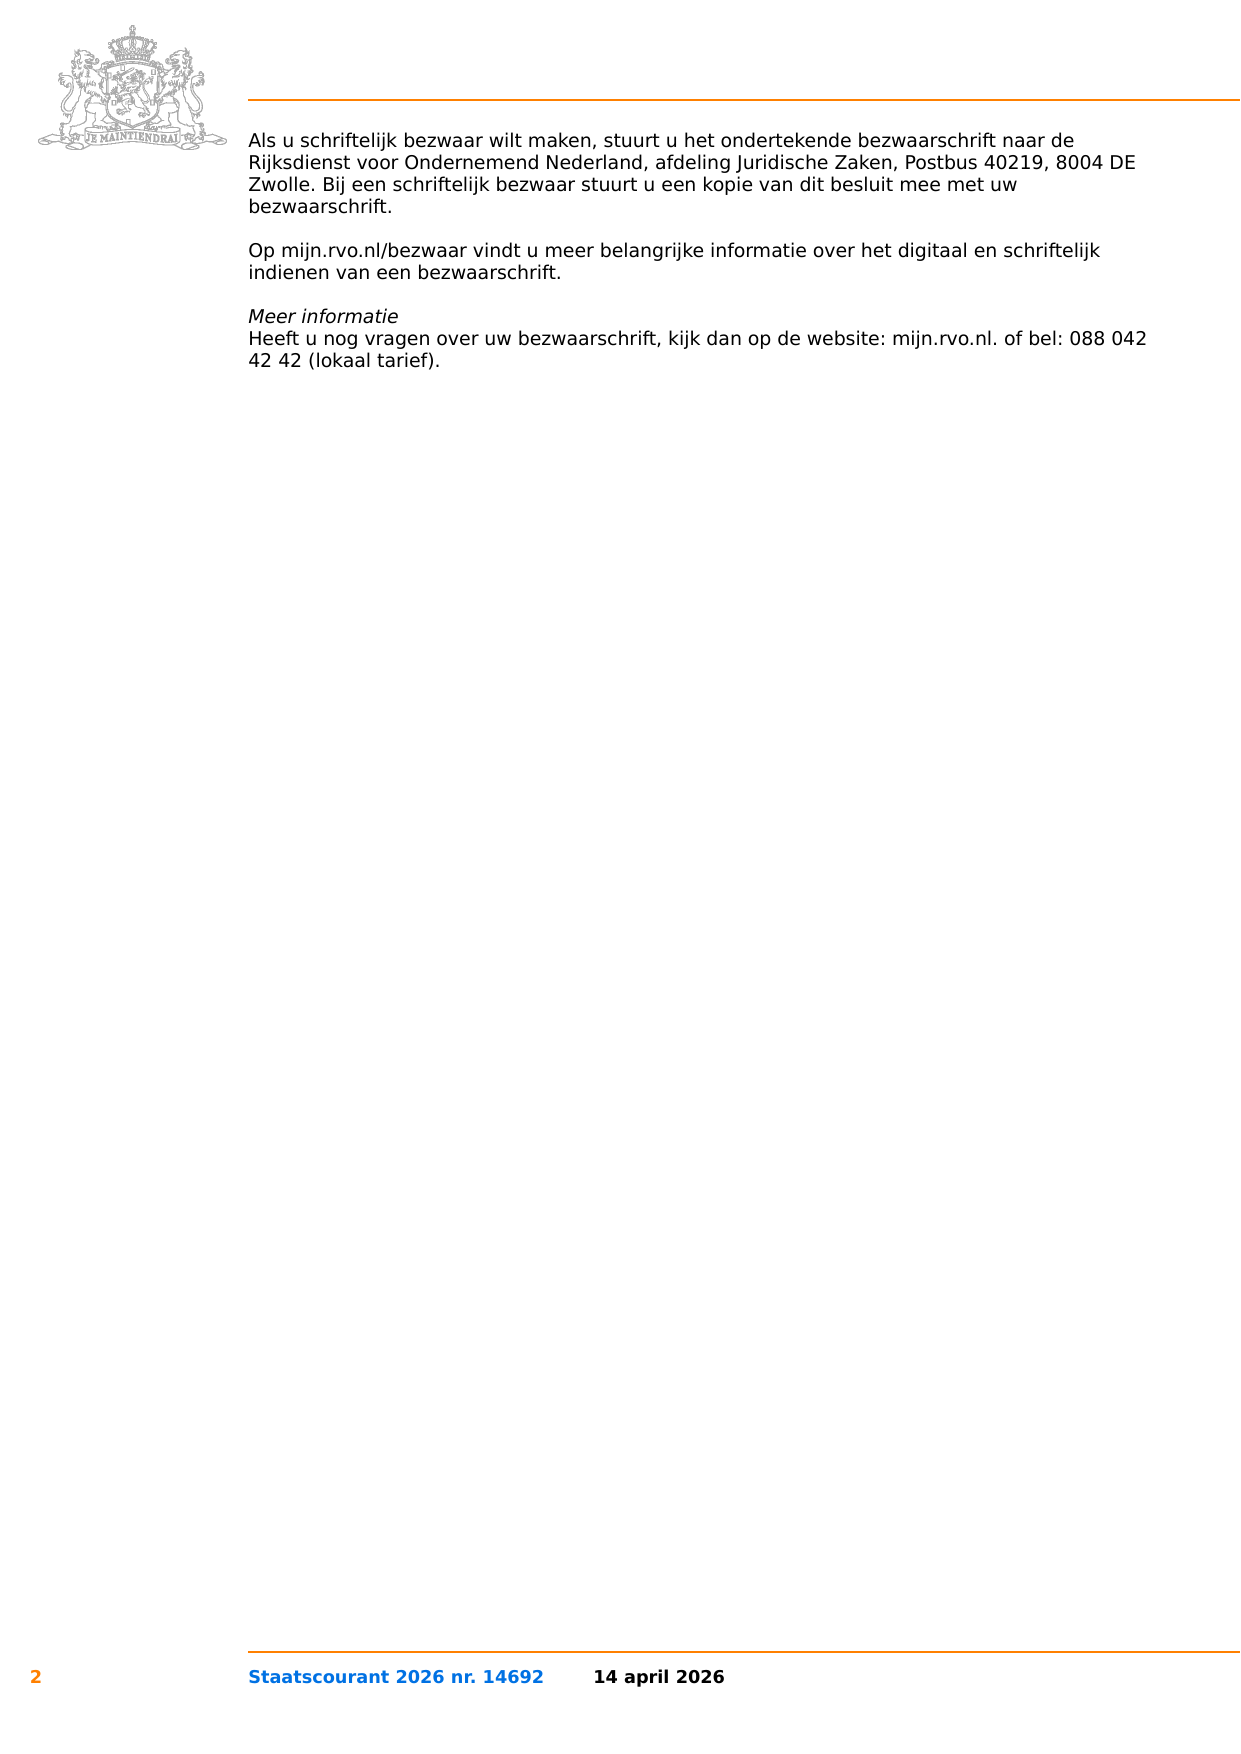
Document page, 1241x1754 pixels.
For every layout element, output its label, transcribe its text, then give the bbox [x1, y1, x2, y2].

text Meer informatie [248, 306, 1163, 327]
text Als u schriftelijk bezwaar wilt maken, stuurt u het ondertekende bezwaarschrift naar de Rijksdienst voor Ondernemend Nederland, afdeling Juridische Zaken, Postbus 40219, 8004 DE Zwolle. Bij een schriftelijk bezwaar stuurt u een kopie van dit besluit mee met uw bezwaarschrift. [248, 130, 1163, 218]
text Op mijn.rvo.nl/bezwaar vindt u meer belangrijke informatie over het digitaal en schriftelijk indienen van een bezwaarschrift. [248, 240, 1163, 284]
text Heeft u nog vragen over uw bezwaarschrift, kijk dan op de website: mijn.rvo.nl. of bel: 088 042 42 42 (lokaal tarief). [248, 327, 1163, 371]
picture [38, 25, 227, 150]
